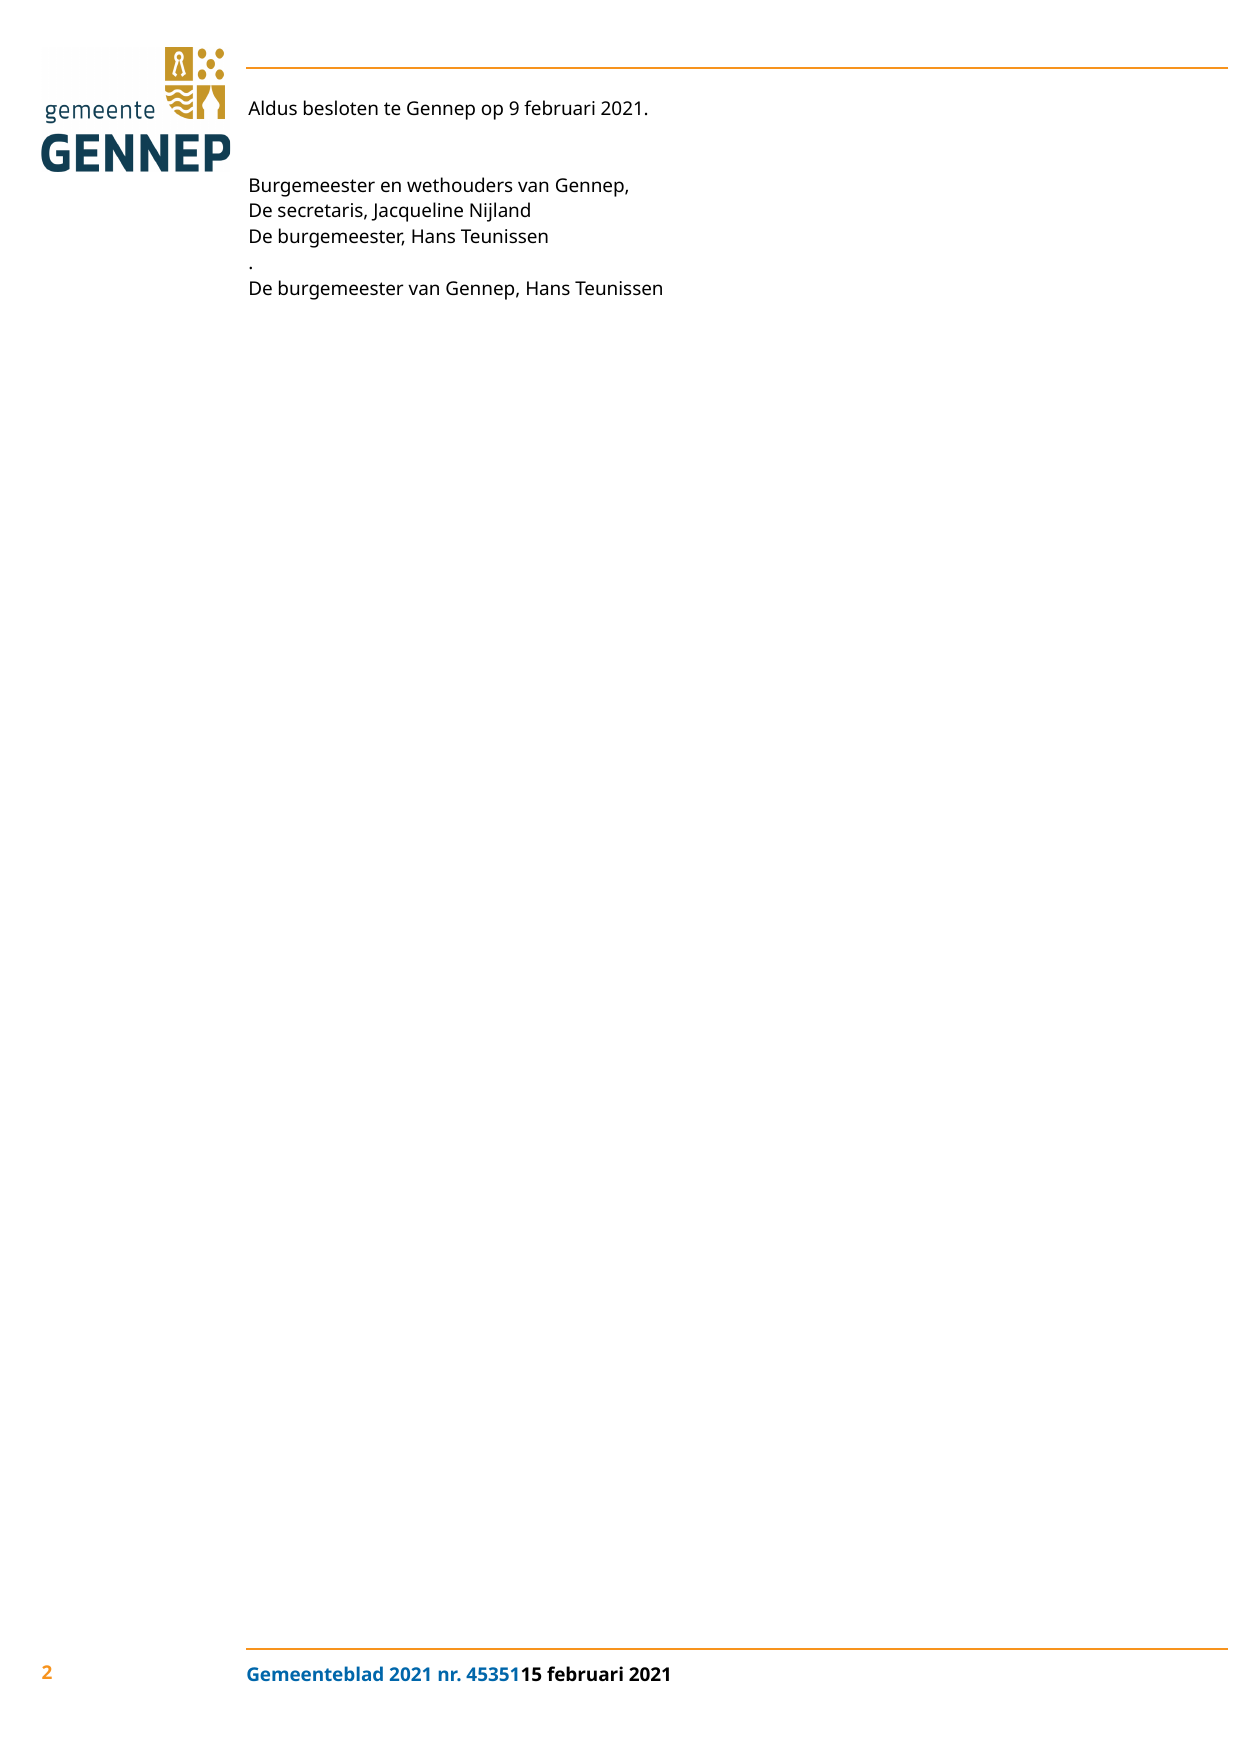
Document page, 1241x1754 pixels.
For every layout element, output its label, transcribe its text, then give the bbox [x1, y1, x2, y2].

text Aldus besloten te Gennep op 9 februari 2021. [248, 95, 1152, 121]
picture [41, 47, 231, 172]
text De secretaris, Jacqueline Nijland [248, 198, 1152, 223]
text De burgemeester, Hans Teunissen [248, 223, 1152, 249]
text . [248, 249, 1152, 275]
text Burgemeester en wethouders van Gennep, [248, 172, 1152, 198]
text De burgemeester van Gennep, Hans Teunissen [248, 275, 1152, 301]
